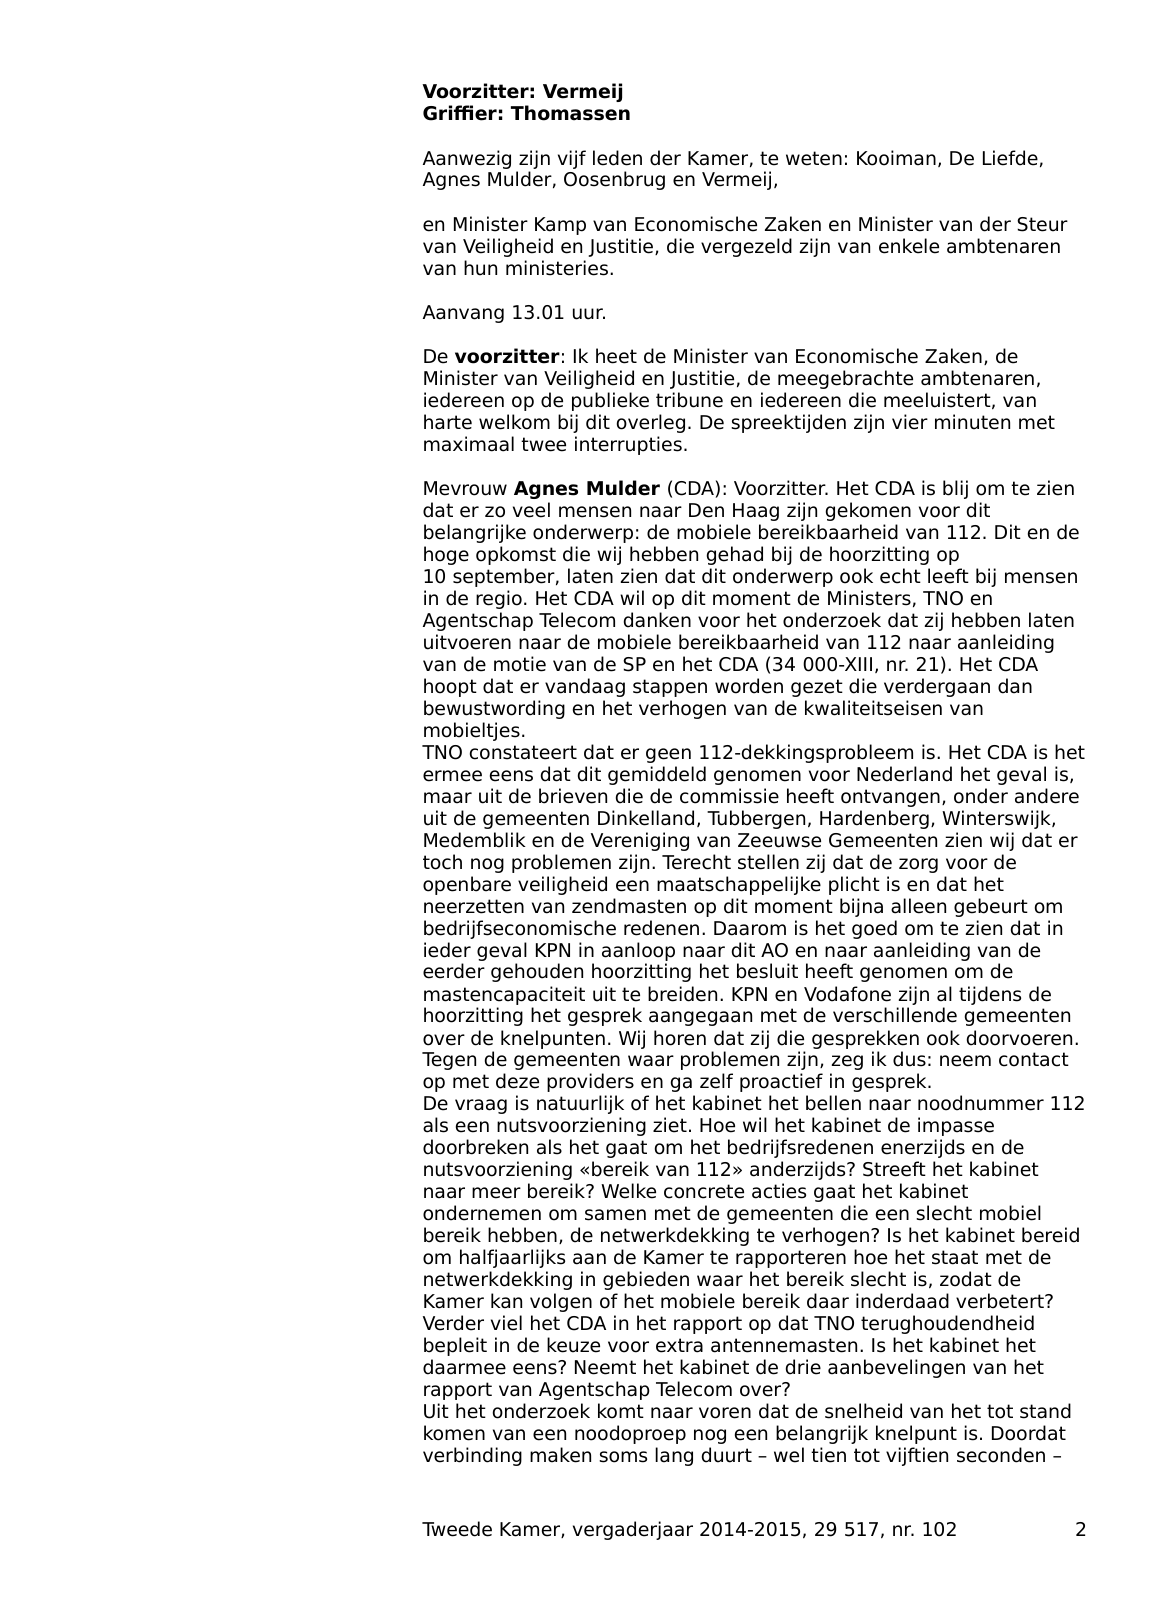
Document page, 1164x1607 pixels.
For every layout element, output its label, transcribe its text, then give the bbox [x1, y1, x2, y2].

text Aanwezig zijn vijf leden der Kamer, te weten: Kooiman, De Liefde, Agnes Mulder, Oosenbrug en Vermeij, [422, 147, 1087, 191]
text Mevrouw Agnes Mulder (CDA): Voorzitter. Het CDA is blij om te zien dat er zo veel mensen naar Den Haag zijn gekomen voor dit belangrijke onderwerp: de mobiele bereikbaarheid van 112. Dit en de hoge opkomst die wij hebben gehad bij de hoorzitting op 10 september, laten zien dat dit onderwerp ook echt leeft bij mensen in de regio. Het CDA wil op dit moment de Ministers, TNO en Agentschap Telecom danken voor het onderzoek dat zij hebben laten uitvoeren naar de mobiele bereikbaarheid van 112 naar aanleiding van de motie van de SP en het CDA (34 000-XIII, nr. 21). Het CDA hoopt dat er vandaag stappen worden gezet die verdergaan dan bewustwording en het verhogen van de kwaliteitseisen van mobieltjes. [422, 478, 1087, 742]
text TNO constateert dat er geen 112-dekkingsprobleem is. Het CDA is het ermee eens dat dit gemiddeld genomen voor Nederland het geval is, maar uit de brieven die de commissie heeft ontvangen, onder andere uit de gemeenten Dinkelland, Tubbergen, Hardenberg, Winterswijk, Medemblik en de Vereniging van Zeeuwse Gemeenten zien wij dat er toch nog problemen zijn. Terecht stellen zij dat de zorg voor de openbare veiligheid een maatschappelijke plicht is en dat het neerzetten van zendmasten op dit moment bijna alleen gebeurt om bedrijfseconomische redenen. Daarom is het goed om te zien dat in ieder geval KPN in aanloop naar dit AO en naar aanleiding van de eerder gehouden hoorzitting het besluit heeft genomen om de mastencapaciteit uit te breiden. KPN en Vodafone zijn al tijdens de hoorzitting het gesprek aangegaan met de verschillende gemeenten over de knelpunten. Wij horen dat zij die gesprekken ook doorvoeren. Tegen de gemeenten waar problemen zijn, zeg ik dus: neem contact op met deze providers en ga zelf proactief in gesprek. [422, 742, 1087, 1093]
text Aanvang 13.01 uur. [422, 302, 1087, 324]
text Griffier: Thomassen [422, 103, 1087, 125]
text Verder viel het CDA in het rapport op dat TNO terughoudendheid bepleit in de keuze voor extra antennemasten. Is het kabinet het daarmee eens? Neemt het kabinet de drie aanbevelingen van het rapport van Agentschap Telecom over? [422, 1313, 1087, 1401]
text en Minister Kamp van Economische Zaken en Minister van der Steur van Veiligheid en Justitie, die vergezeld zijn van enkele ambtenaren van hun ministeries. [422, 213, 1087, 279]
text Uit het onderzoek komt naar voren dat de snelheid van het tot stand komen van een noodoproep nog een belangrijk knelpunt is. Doordat verbinding maken soms lang duurt – wel tien tot vijftien seconden – [422, 1401, 1087, 1467]
text Voorzitter: Vermeij [422, 81, 1087, 103]
text De vraag is natuurlijk of het kabinet het bellen naar noodnummer 112 als een nutsvoorziening ziet. Hoe wil het kabinet de impasse doorbreken als het gaat om het bedrijfsredenen enerzijds en de nutsvoorziening «bereik van 112» anderzijds? Streeft het kabinet naar meer bereik? Welke concrete acties gaat het kabinet ondernemen om samen met de gemeenten die een slecht mobiel bereik hebben, de netwerkdekking te verhogen? Is het kabinet bereid om halfjaarlijks aan de Kamer te rapporteren hoe het staat met de netwerkdekking in gebieden waar het bereik slecht is, zodat de Kamer kan volgen of het mobiele bereik daar inderdaad verbetert? [422, 1093, 1087, 1313]
text De voorzitter: Ik heet de Minister van Economische Zaken, de Minister van Veiligheid en Justitie, de meegebrachte ambtenaren, iedereen op de publieke tribune en iedereen die meeluistert, van harte welkom bij dit overleg. De spreektijden zijn vier minuten met maximaal twee interrupties. [422, 346, 1087, 456]
